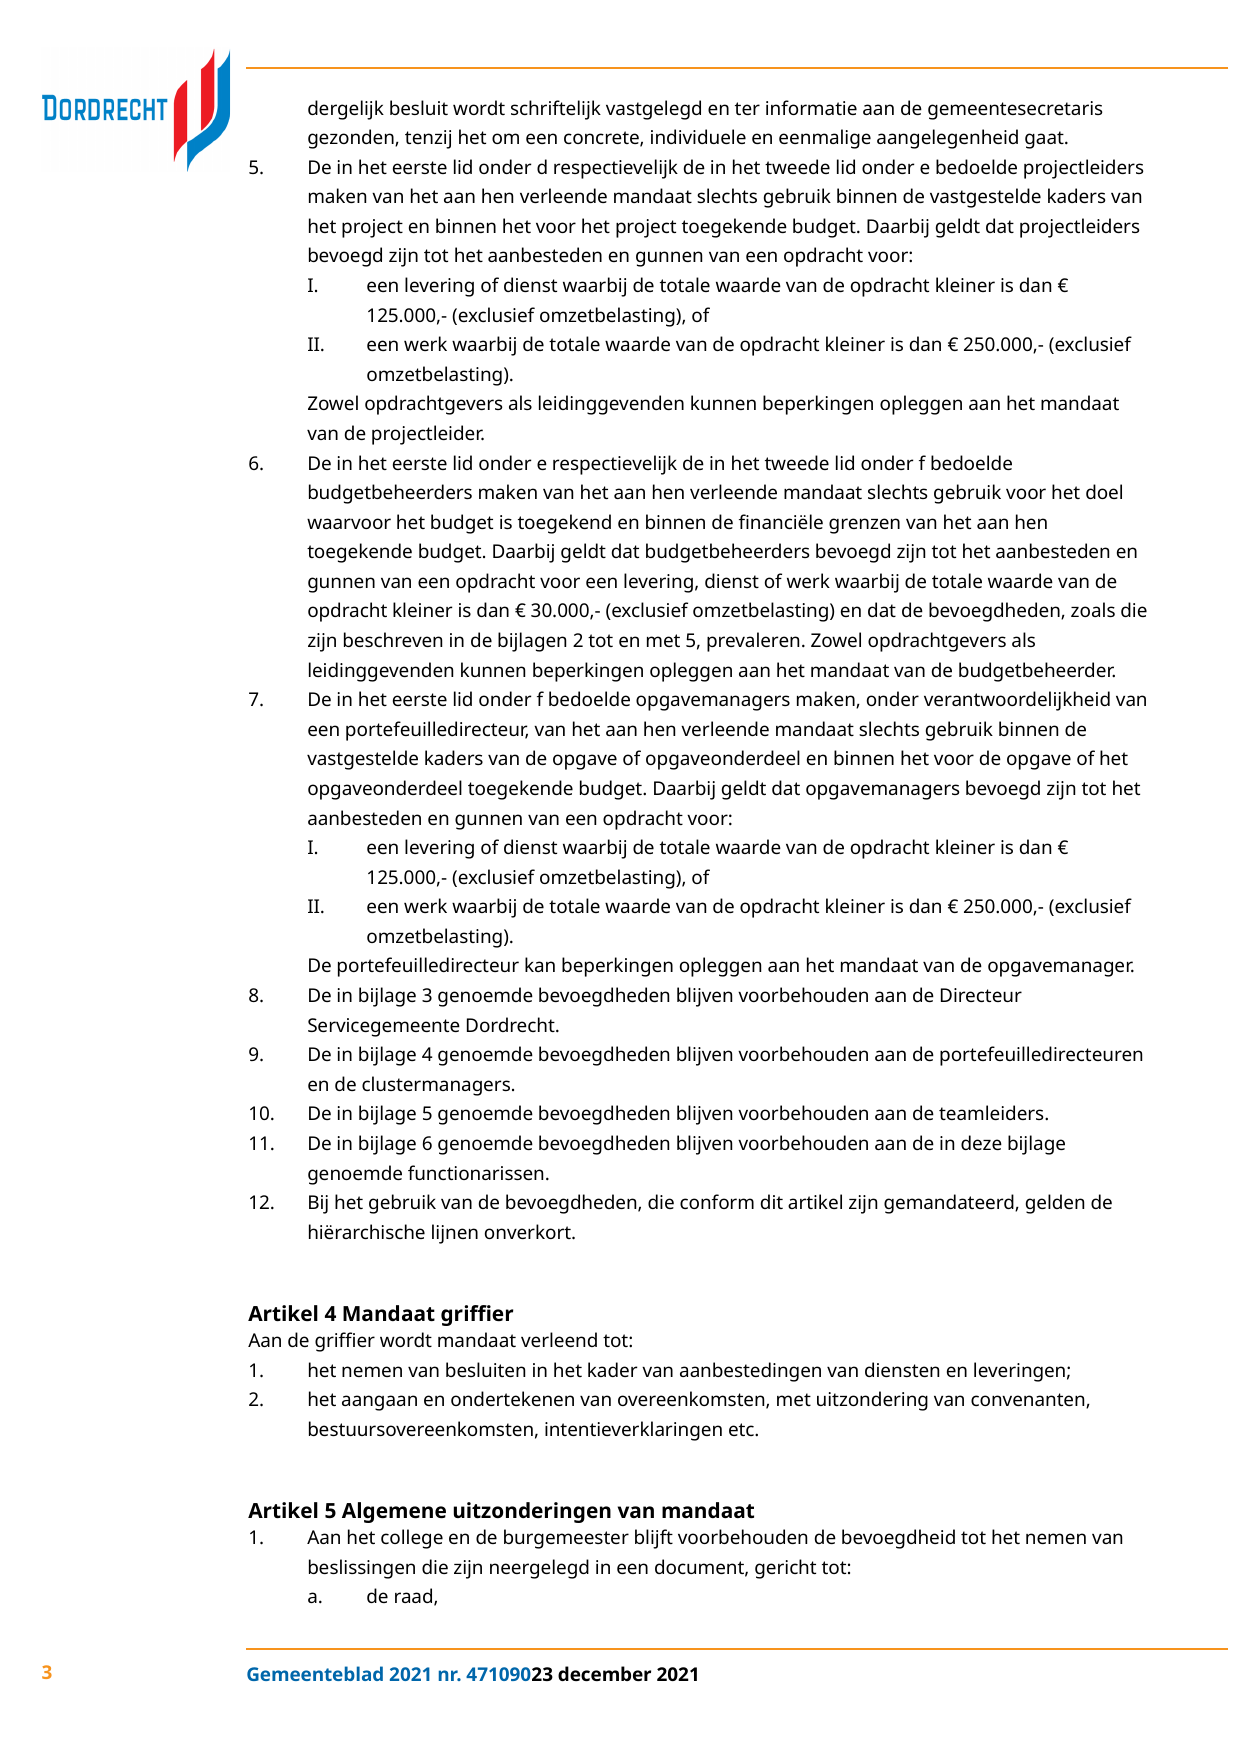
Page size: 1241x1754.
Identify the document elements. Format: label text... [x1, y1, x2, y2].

text Artikel 4 Mandaat griffier [248, 1299, 1152, 1327]
picture [41, 47, 231, 172]
list Zowel opdrachtgevers als leidinggevenden kunnen beperkingen opleggen aan het mandaat van de projectleider. [248, 391, 1152, 446]
list De in bijlage 3 genoemde bevoegdheden blijven voorbehouden aan de Directeur Servicegemeente Dordrecht. [248, 982, 1152, 1038]
list het aangaan en ondertekenen van overeenkomsten, met uitzondering van convenanten, bestuursovereenkomsten, intentieverklaringen etc. [248, 1387, 1152, 1442]
list Bij het gebruik van de bevoegdheden, die conform dit artikel zijn gemandateerd, gelden de hiërarchische lijnen onverkort. [248, 1189, 1152, 1245]
list dergelijk besluit wordt schriftelijk vastgelegd en ter informatie aan de gemeentesecretaris gezonden, tenzij het om een concrete, individuele en eenmalige aangelegenheid gaat. [248, 95, 1152, 150]
list De in bijlage 4 genoemde bevoegdheden blijven voorbehouden aan de portefeuilledirecteuren en de clustermanagers. [248, 1041, 1152, 1097]
list De in bijlage 6 genoemde bevoegdheden blijven voorbehouden aan de in deze bijlage genoemde functionarissen. [248, 1130, 1152, 1186]
list De in het eerste lid onder e respectievelijk de in het tweede lid onder f bedoelde budgetbeheerders maken van het aan hen verleende mandaat slechts gebruik voor het doel waarvoor het budget is toegekend en binnen de financiële grenzen van het aan hen toegekende budget. Daarbij geldt dat budgetbeheerders bevoegd zijn tot het aanbesteden en gunnen van een opdracht voor een levering, dienst of werk waarbij de totale waarde van de opdracht kleiner is dan € 30.000,- (exclusief omzetbelasting) en dat de bevoegdheden, zoals die zijn beschreven in de bijlagen 2 tot en met 5, prevaleren. Zowel opdrachtgevers als leidinggevenden kunnen beperkingen opleggen aan het mandaat van de budgetbeheerder. [248, 450, 1152, 683]
list het nemen van besluiten in het kader van aanbestedingen van diensten en leveringen; [248, 1357, 1152, 1383]
list een levering of dienst waarbij de totale waarde van de opdracht kleiner is dan € 125.000,- (exclusief omzetbelasting), of [307, 272, 1152, 328]
list een werk waarbij de totale waarde van de opdracht kleiner is dan € 250.000,- (exclusief omzetbelasting). [307, 331, 1152, 387]
list De portefeuilledirecteur kan beperkingen opleggen aan het mandaat van de opgavemanager. [248, 953, 1152, 978]
list De in bijlage 5 genoemde bevoegdheden blijven voorbehouden aan de teamleiders. [248, 1101, 1152, 1126]
list De in het eerste lid onder f bedoelde opgavemanagers maken, onder verantwoordelijkheid van een portefeuilledirecteur, van het aan hen verleende mandaat slechts gebruik binnen de vastgestelde kaders van de opgave of opgaveonderdeel en binnen het voor de opgave of het opgaveonderdeel toegekende budget. Daarbij geldt dat opgavemanagers bevoegd zijn tot het aanbesteden en gunnen van een opdracht voor: [248, 686, 1152, 831]
text Artikel 5 Algemene uitzonderingen van mandaat [248, 1496, 1152, 1524]
list Aan het college en de burgemeester blijft voorbehouden de bevoegdheid tot het nemen van beslissingen die zijn neergelegd in een document, gericht tot: [248, 1524, 1152, 1580]
list de raad, [307, 1584, 1152, 1609]
list een levering of dienst waarbij de totale waarde van de opdracht kleiner is dan € 125.000,- (exclusief omzetbelasting), of [307, 834, 1152, 890]
list een werk waarbij de totale waarde van de opdracht kleiner is dan € 250.000,- (exclusief omzetbelasting). [307, 893, 1152, 949]
text Aan de griffier wordt mandaat verleend tot: [248, 1327, 1152, 1353]
list De in het eerste lid onder d respectievelijk de in het tweede lid onder e bedoelde projectleiders maken van het aan hen verleende mandaat slechts gebruik binnen de vastgestelde kaders van het project en binnen het voor het project toegekende budget. Daarbij geldt dat projectleiders bevoegd zijn tot het aanbesteden en gunnen van een opdracht voor: [248, 154, 1152, 268]
